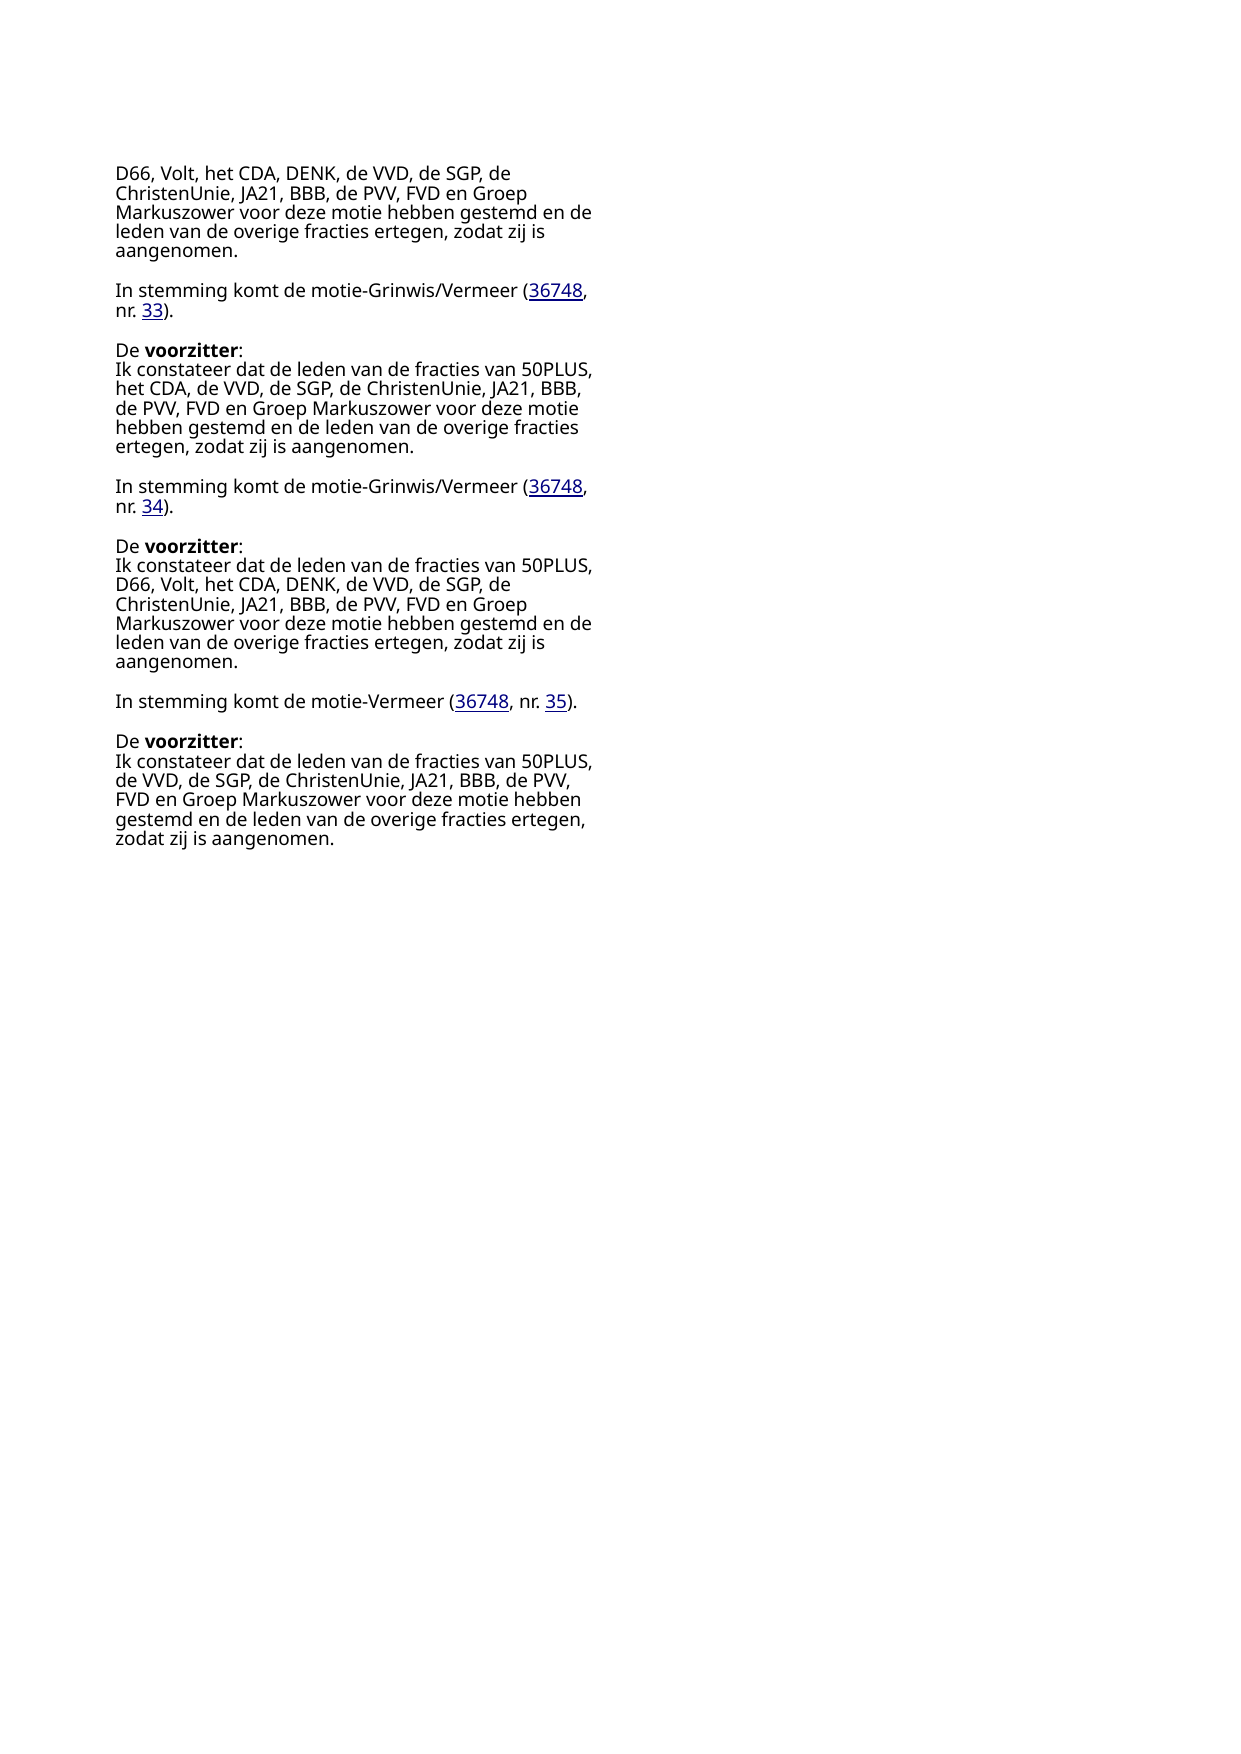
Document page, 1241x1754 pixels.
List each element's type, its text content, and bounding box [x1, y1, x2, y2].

text De voorzitter: [115, 733, 605, 753]
text Ik constateer dat de leden van de fracties van 50PLUS, D66, Volt, het CDA, DENK, de VVD, de SGP, de ChristenUnie, JA21, BBB, de PVV, FVD en Groep Markuszower voor deze motie hebben gestemd en de leden van de overige fracties ertegen, zodat zij is aangenomen. [115, 557, 605, 673]
text D66, Volt, het CDA, DENK, de VVD, de SGP, de ChristenUnie, JA21, BBB, de PVV, FVD en Groep Markuszower voor deze motie hebben gestemd en de leden van de overige fracties ertegen, zodat zij is aangenomen. [115, 165, 605, 262]
text Ik constateer dat de leden van de fracties van 50PLUS, het CDA, de VVD, de SGP, de ChristenUnie, JA21, BBB, de PVV, FVD en Groep Markuszower voor deze motie hebben gestemd en de leden van de overige fracties ertegen, zodat zij is aangenomen. [115, 361, 605, 457]
text In stemming komt de motie-Grinwis/Vermeer (36748, nr. 34). [115, 478, 605, 517]
text Ik constateer dat de leden van de fracties van 50PLUS, de VVD, de SGP, de ChristenUnie, JA21, BBB, de PVV, FVD en Groep Markuszower voor deze motie hebben gestemd en de leden van de overige fracties ertegen, zodat zij is aangenomen. [115, 753, 605, 849]
text In stemming komt de motie-Grinwis/Vermeer (36748, nr. 33). [115, 282, 605, 321]
text De voorzitter: [115, 538, 605, 557]
text In stemming komt de motie-Vermeer (36748, nr. 35). [115, 693, 605, 713]
text De voorzitter: [115, 342, 605, 361]
